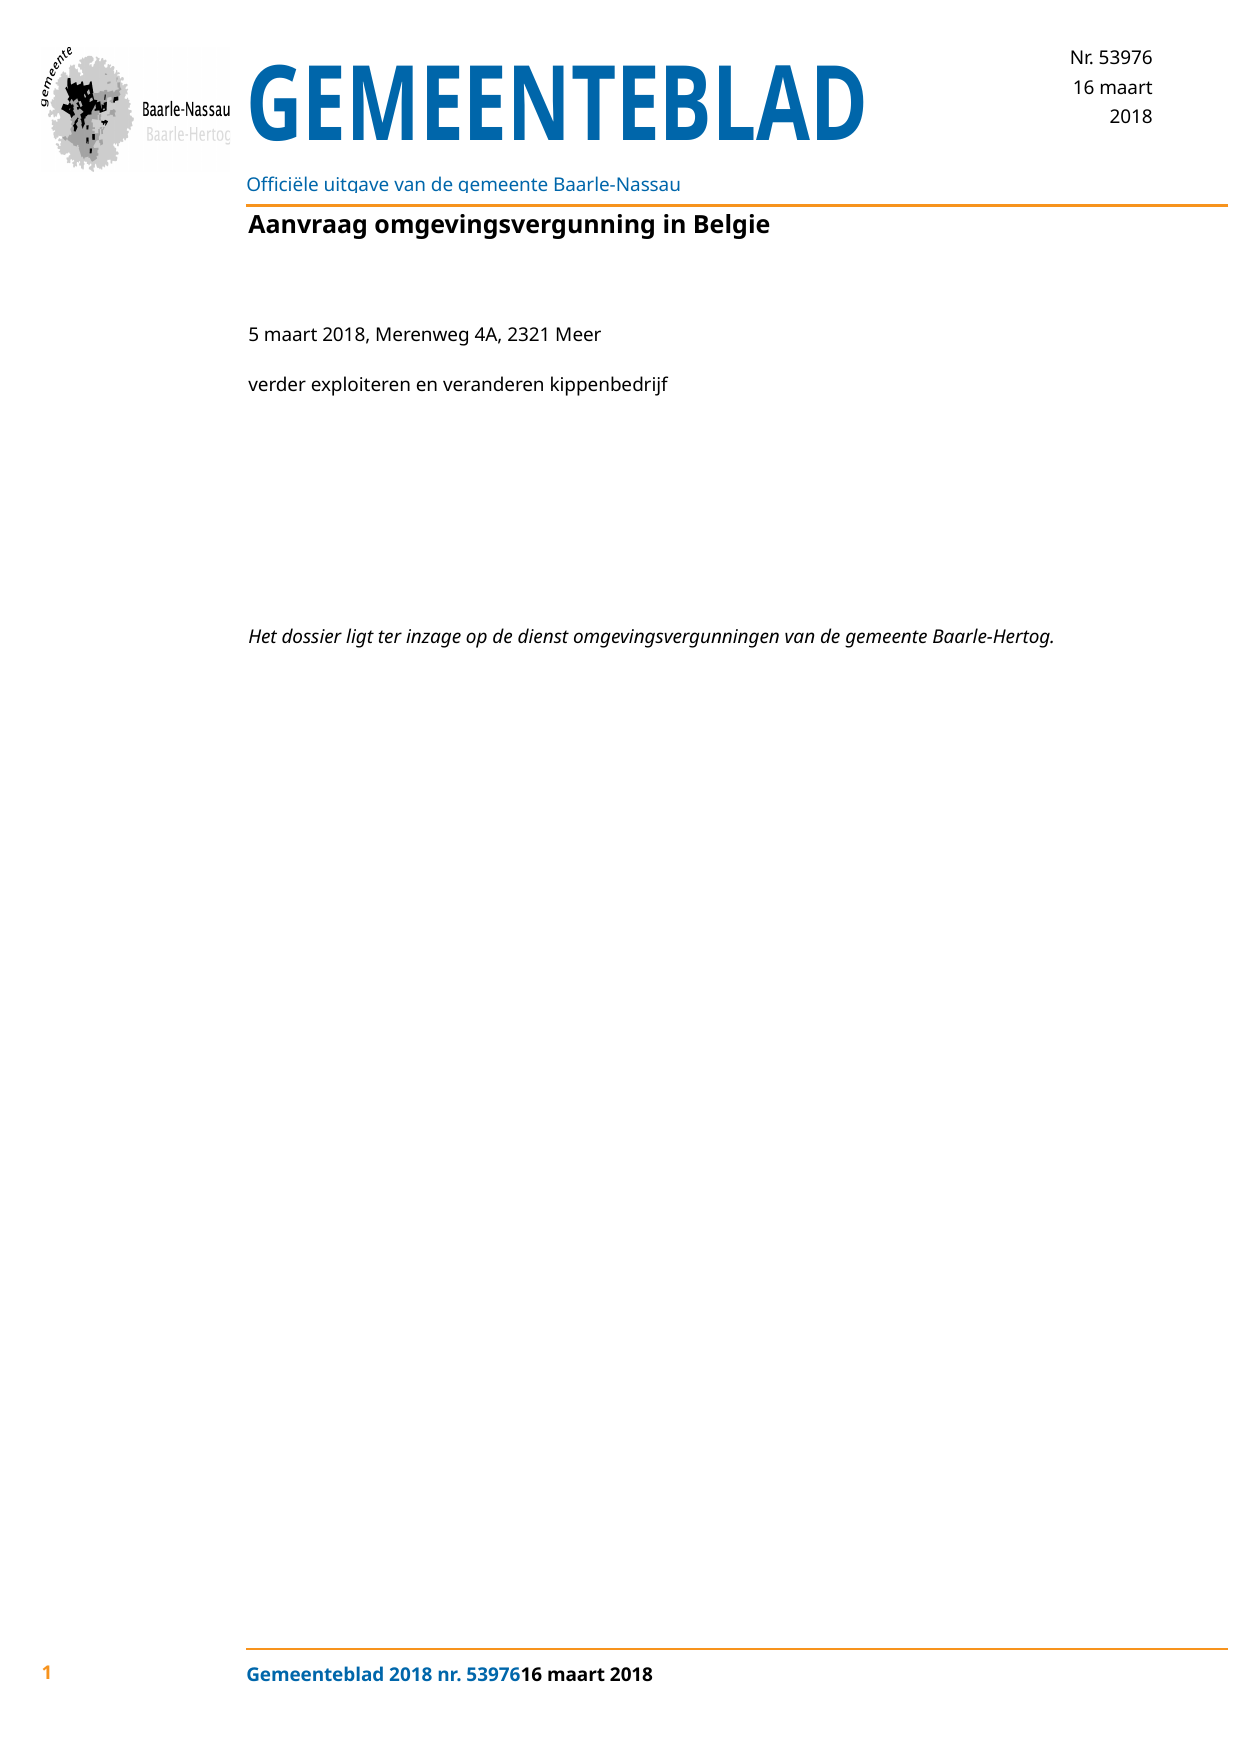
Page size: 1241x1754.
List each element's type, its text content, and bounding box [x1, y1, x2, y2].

text Aanvraag omgevingsvergunning in Belgie [248, 207, 1152, 241]
picture [41, 47, 231, 172]
text 5 maart 2018, Merenweg 4A, 2321 Meer [248, 321, 1152, 346]
text verder exploiteren en veranderen kippenbedrijf [248, 371, 1152, 397]
text Het dossier ligt ter inzage op de dienst omgevingsvergunningen van de gemeente Baarle-Hertog. [248, 623, 1152, 649]
